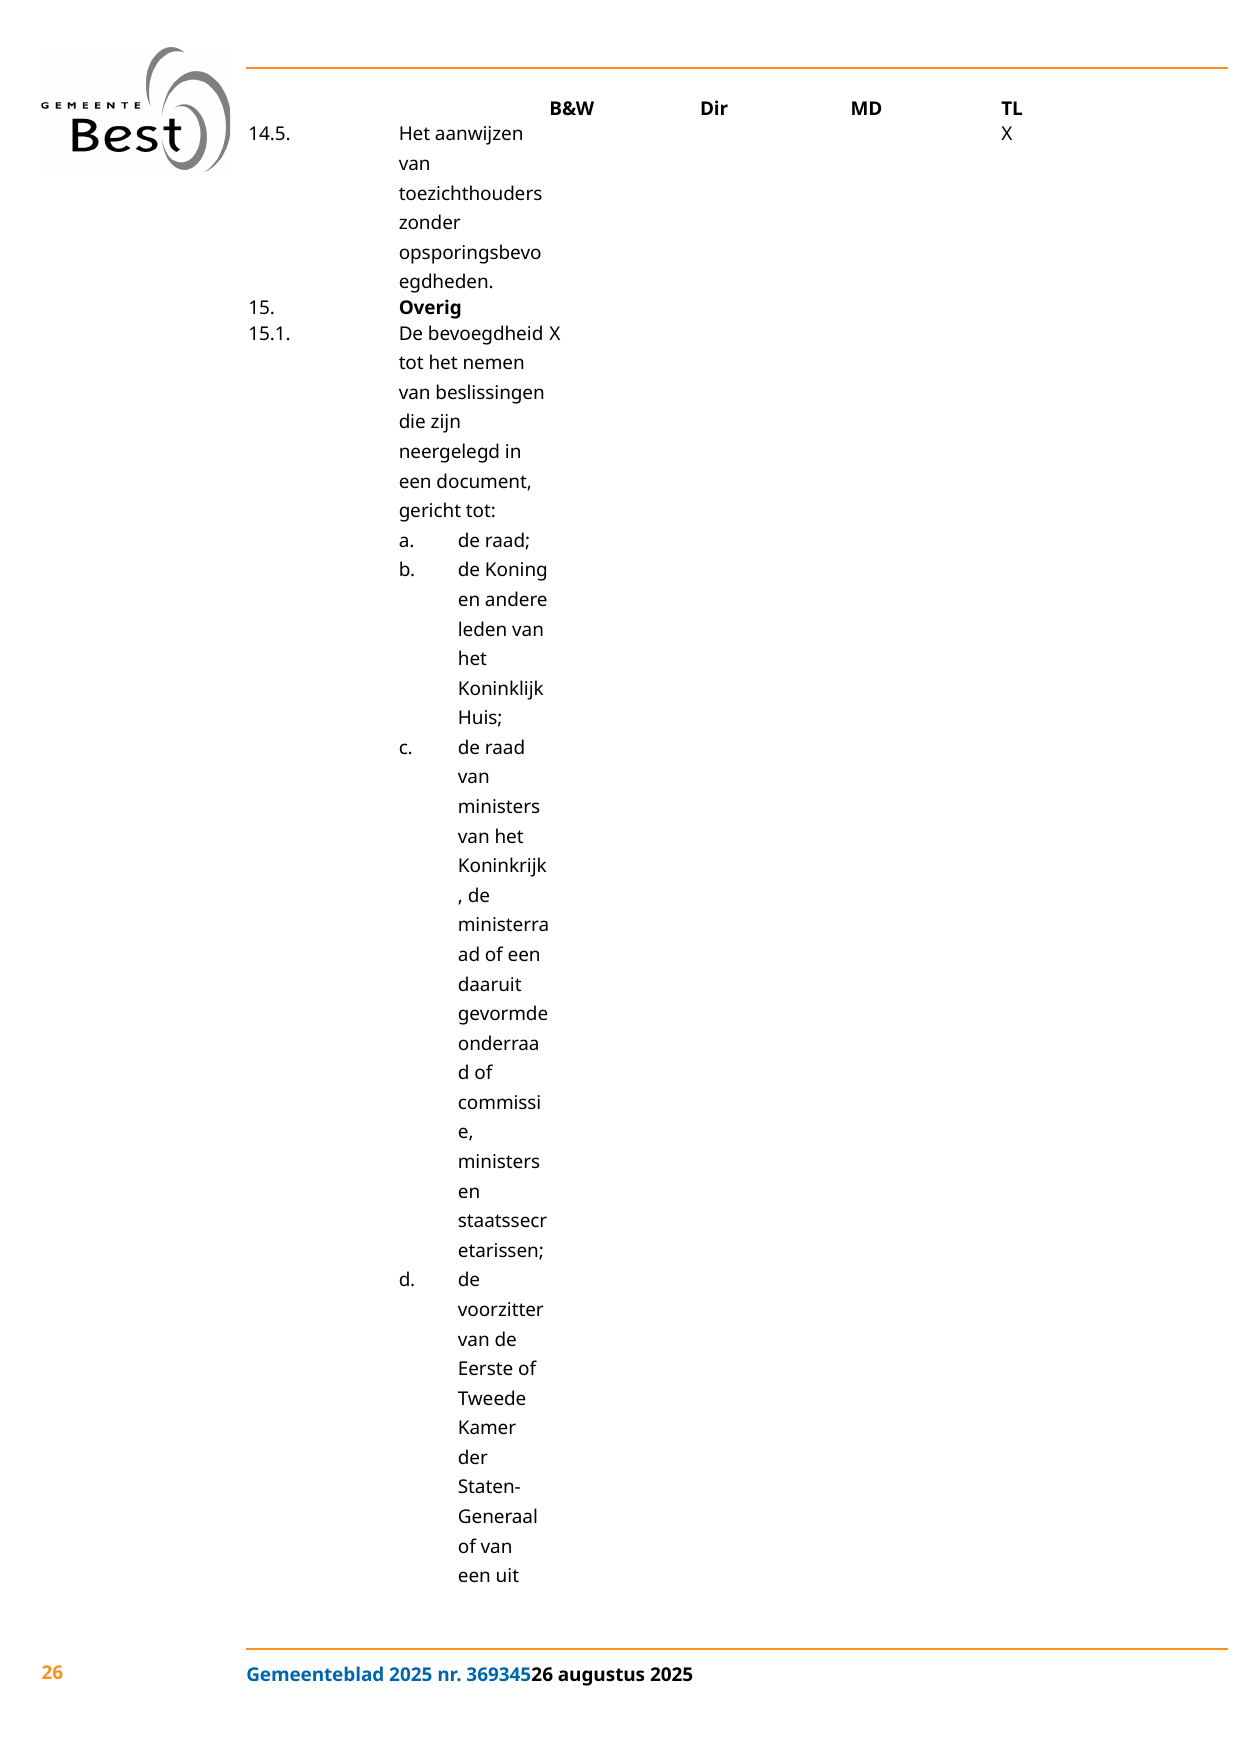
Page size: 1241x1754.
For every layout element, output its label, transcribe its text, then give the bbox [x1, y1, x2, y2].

table_cell 15.1. [248, 320, 398, 1588]
table_cell [1001, 294, 1152, 320]
table_cell [700, 320, 850, 1588]
table_cell 15. [248, 294, 398, 320]
table_header MD [850, 95, 1001, 121]
picture [41, 47, 231, 172]
table_cell 14.5. [248, 121, 398, 294]
table_cell [850, 121, 1001, 294]
table_header [399, 95, 549, 121]
table_cell [549, 121, 700, 294]
table_cell [850, 320, 1001, 1588]
table_cell De bevoegdheid tot het nemen van beslissingen die zijn neergelegd in een document, gericht tot: de raad; de Koning en andere leden van het Koninklijk Huis; de raad van ministers van het Koninkrijk, de ministerraad of een daaruit gevormde onderraad of commissie, ministers en staatssecretarissen; de voorzitter van de Eerste of Tweede Kamer der Staten-Generaal of van een uit [399, 320, 549, 1588]
table_cell Het aanwijzen van toezichthouders zonder opsporingsbevoegdheden. [399, 121, 549, 294]
table_cell [549, 294, 700, 320]
table_cell [700, 121, 850, 294]
table_cell X [1001, 121, 1152, 294]
table_header Dir [700, 95, 850, 121]
table_cell [700, 294, 850, 320]
table_cell X [549, 320, 700, 1588]
table_cell [1001, 320, 1152, 1588]
table_header [248, 95, 398, 121]
table_cell Overig [399, 294, 549, 320]
table_header B&W [549, 95, 700, 121]
table_cell [850, 294, 1001, 320]
table_header TL [1001, 95, 1152, 121]
